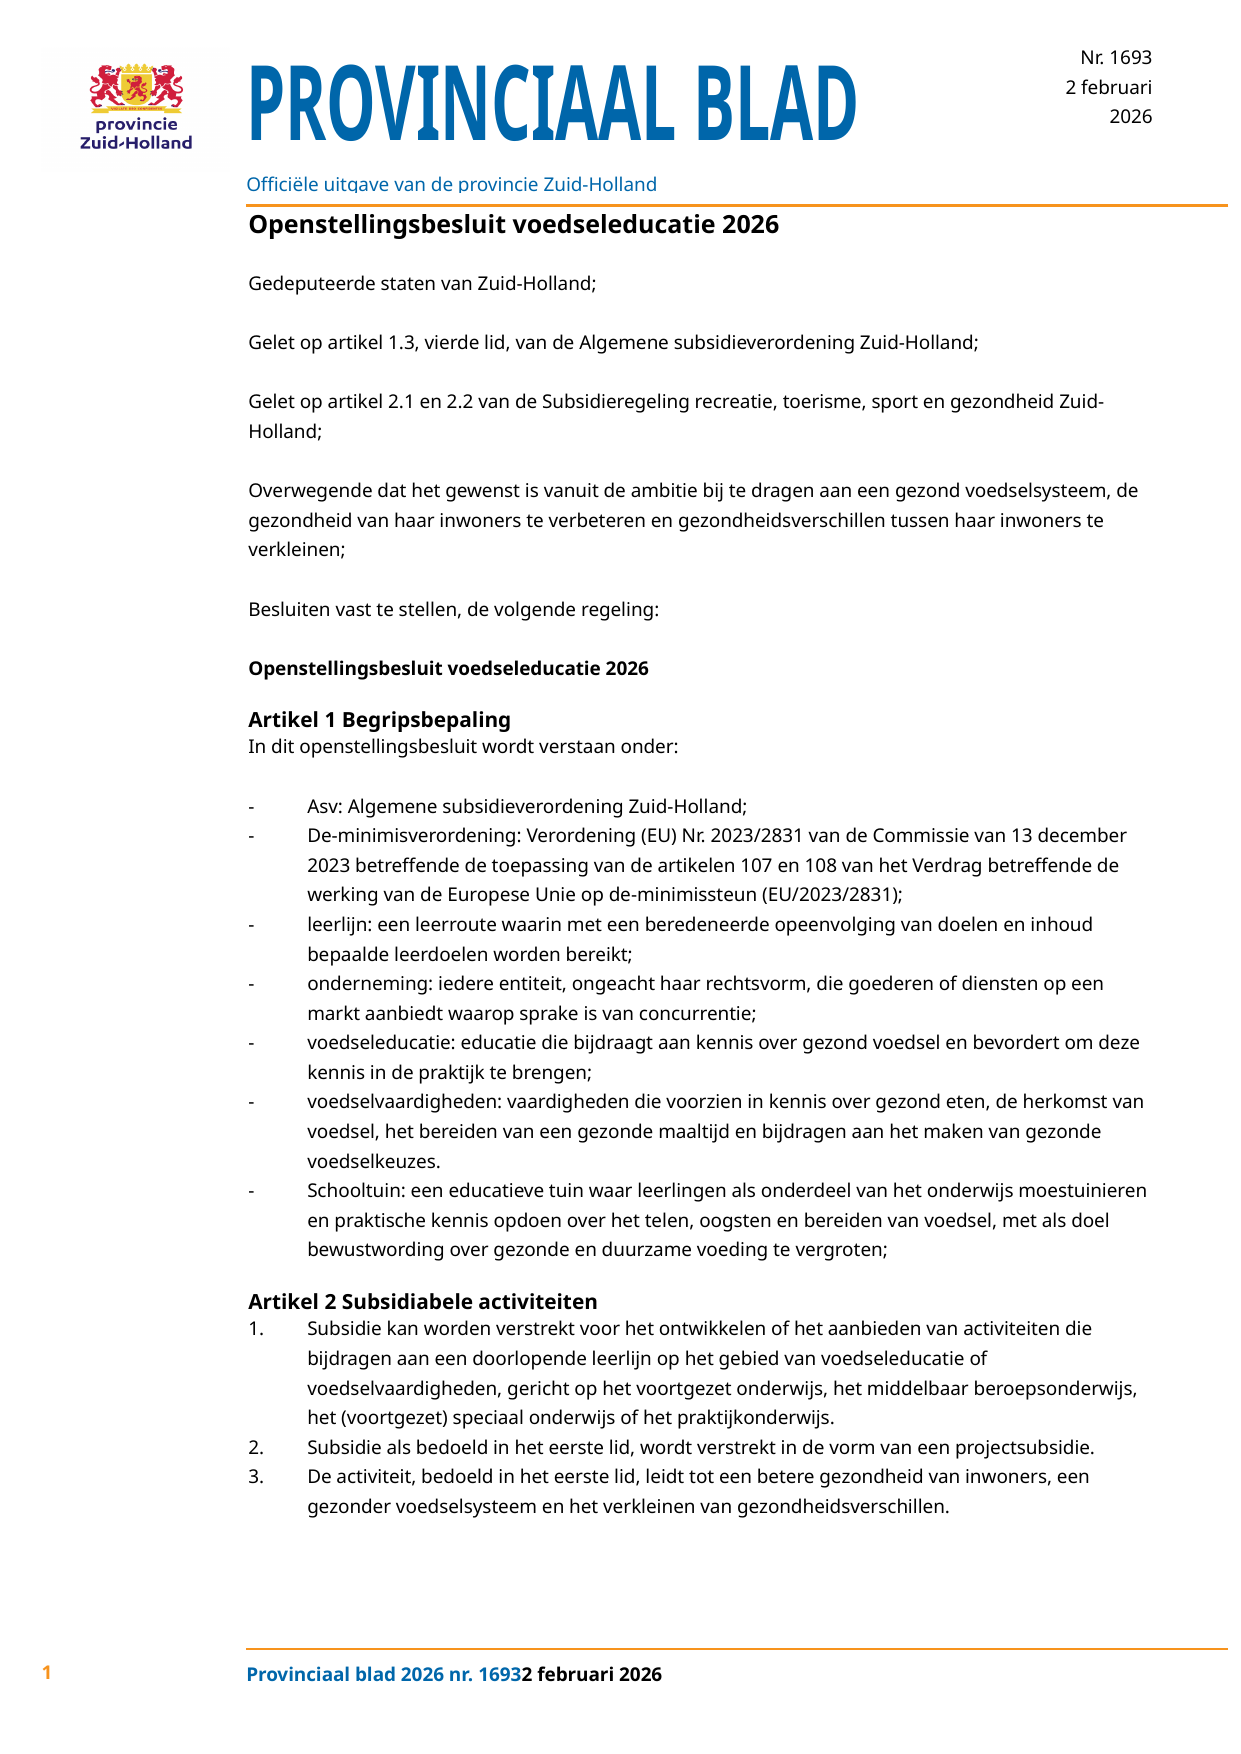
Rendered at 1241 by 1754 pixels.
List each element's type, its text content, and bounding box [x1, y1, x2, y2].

text Gelet op artikel 2.1 en 2.2 van de Subsidieregeling recreatie, toerisme, sport en gezondheid Zuid-Holland; [248, 389, 1152, 444]
list Subsidie kan worden verstrekt voor het ontwikkelen of het aanbieden van activiteiten die bijdragen aan een doorlopende leerlijn op het gebied van voedseleducatie of voedselvaardigheden, gericht op het voortgezet onderwijs, het middelbaar beroepsonderwijs, het (voortgezet) speciaal onderwijs of het praktijkonderwijs. [248, 1316, 1152, 1430]
picture [41, 47, 231, 172]
list Schooltuin: een educatieve tuin waar leerlingen als onderdeel van het onderwijs moestuinieren en praktische kennis opdoen over het telen, oogsten en bereiden van voedsel, met als doel bewustwording over gezonde en duurzame voeding te vergroten; [248, 1177, 1152, 1262]
list De-minimisverordening: Verordening (EU) Nr. 2023/2831 van de Commissie van 13 december 2023 betreffende de toepassing van de artikelen 107 en 108 van het Verdrag betreffende de werking van de Europese Unie op de-minimissteun (EU/2023/2831); [248, 822, 1152, 907]
list onderneming: iedere entiteit, ongeacht haar rechtsvorm, die goederen of diensten op een markt aanbiedt waarop sprake is van concurrentie; [248, 970, 1152, 1026]
list voedselvaardigheden: vaardigheden die voorzien in kennis over gezond eten, de herkomst van voedsel, het bereiden van een gezonde maaltijd en bijdragen aan het maken van gezonde voedselkeuzes. [248, 1089, 1152, 1174]
list voedseleducatie: educatie die bijdraagt aan kennis over gezond voedsel en bevordert om deze kennis in de praktijk te brengen; [248, 1029, 1152, 1085]
list leerlijn: een leerroute waarin met een beredeneerde opeenvolging van doelen en inhoud bepaalde leerdoelen worden bereikt; [248, 911, 1152, 967]
text Overwegende dat het gewenst is vanuit de ambitie bij te dragen aan een gezond voedselsysteem, de gezondheid van haar inwoners te verbeteren en gezondheidsverschillen tussen haar inwoners te verkleinen; [248, 477, 1152, 562]
text Artikel 2 Subsidiabele activiteiten [248, 1287, 1152, 1316]
list De activiteit, bedoeld in het eerste lid, leidt tot een betere gezondheid van inwoners, een gezonder voedselsysteem en het verkleinen van gezondheidsverschillen. [248, 1463, 1152, 1519]
text Besluiten vast te stellen, de volgende regeling: [248, 596, 1152, 621]
list Subsidie als bedoeld in het eerste lid, wordt verstrekt in de vorm van een projectsubsidie. [248, 1434, 1152, 1459]
text Openstellingsbesluit voedseleducatie 2026 [248, 655, 1152, 681]
text Gelet op artikel 1.3, vierde lid, van de Algemene subsidieverordening Zuid-Holland; [248, 329, 1152, 355]
text Gedeputeerde staten van Zuid-Holland; [248, 270, 1152, 296]
list Asv: Algemene subsidieverordening Zuid-Holland; [248, 793, 1152, 819]
text In dit openstellingsbesluit wordt verstaan onder: [248, 734, 1152, 759]
text Openstellingsbesluit voedseleducatie 2026 [248, 207, 1152, 241]
text Artikel 1 Begripsbepaling [248, 705, 1152, 734]
